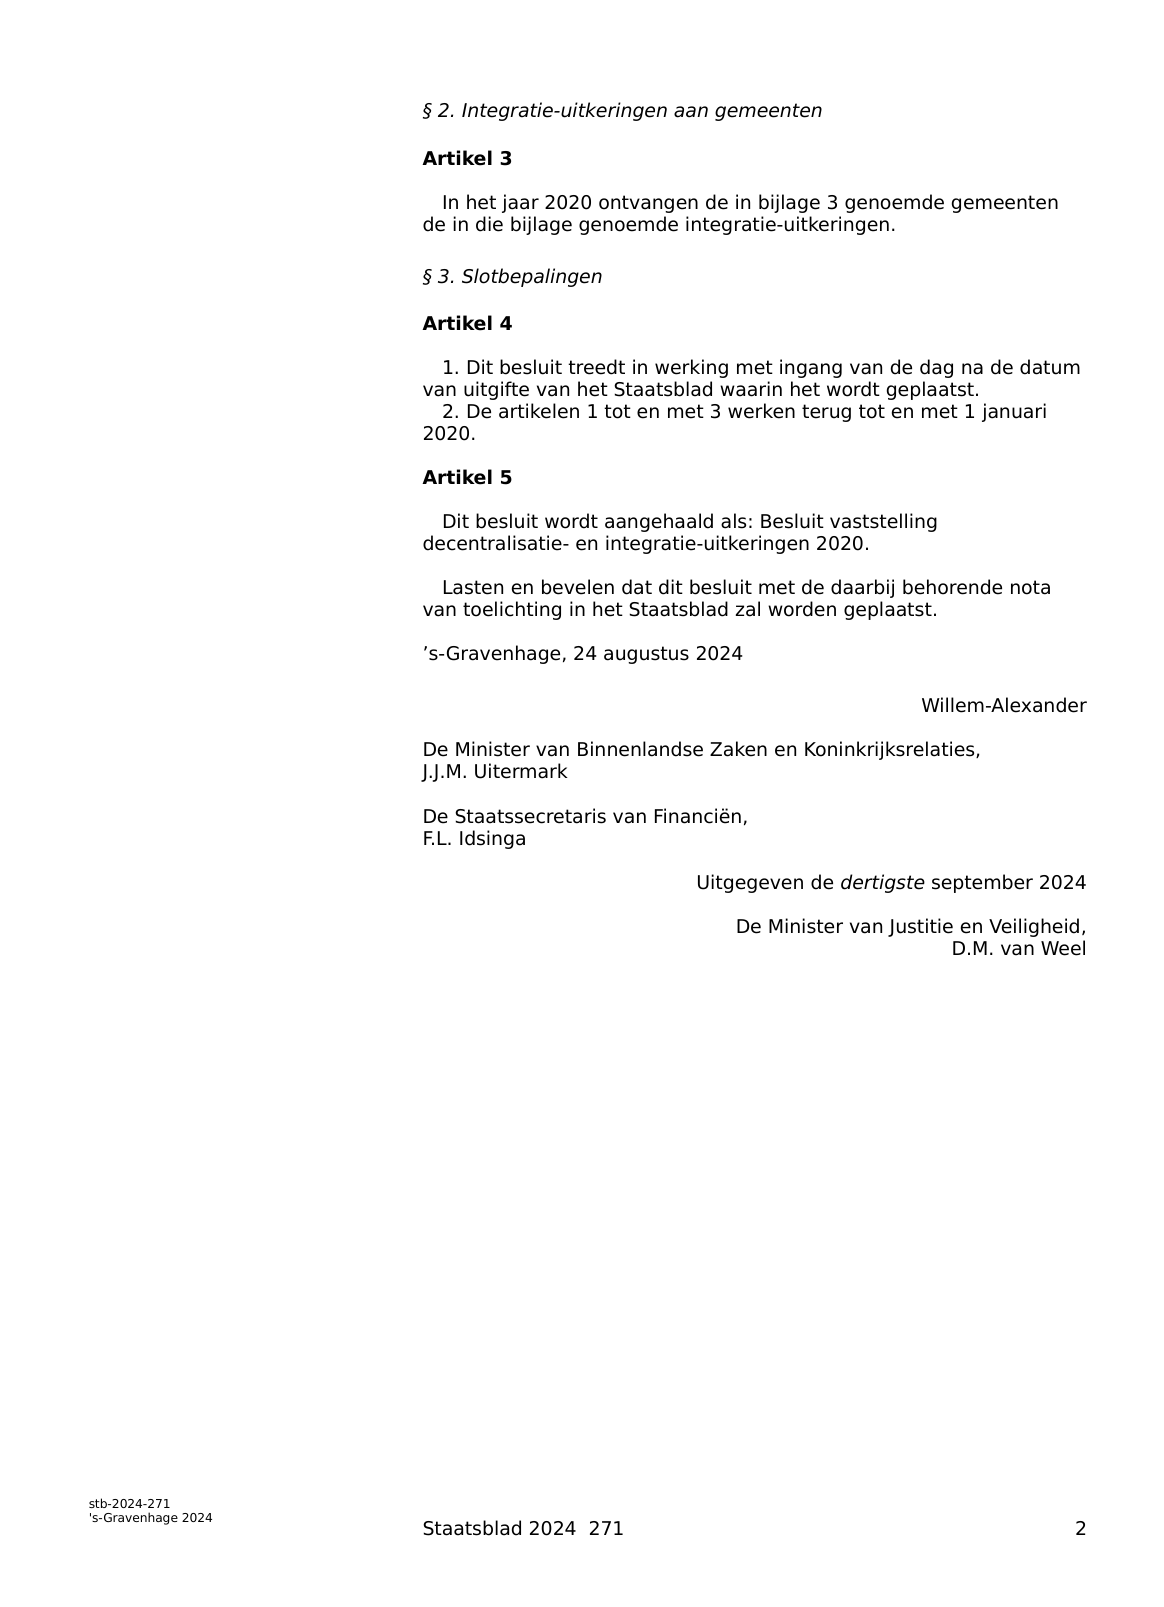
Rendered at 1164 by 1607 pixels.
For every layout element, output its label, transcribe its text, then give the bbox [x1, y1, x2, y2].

text Lasten en bevelen dat dit besluit met de daarbij behorende nota van toelichting in het Staatsblad zal worden geplaatst. [422, 577, 1087, 621]
text De Minister van Binnenlandse Zaken en Koninkrijksrelaties, J.J.M. Uitermark [422, 739, 1087, 783]
text De Staatssecretaris van Financiën, F.L. Idsinga [422, 806, 1087, 849]
subtitle Artikel 3 [422, 147, 1087, 169]
subtitle § 3. Slotbepalingen [422, 266, 1087, 287]
text Dit besluit wordt aangehaald als: Besluit vaststelling decentralisatie- en integratie-uitkeringen 2020. [422, 511, 1087, 555]
text Uitgegeven de dertigste september 2024 [422, 872, 1087, 894]
subtitle § 2. Integratie-uitkeringen aan gemeenten [422, 100, 1087, 122]
text Willem-Alexander [422, 695, 1087, 717]
text De Minister van Justitie en Veiligheid, D.M. van Weel [422, 916, 1087, 960]
subtitle Artikel 4 [422, 312, 1087, 334]
text In het jaar 2020 ontvangen de in bijlage 3 genoemde gemeenten de in die bijlage genoemde integratie-uitkeringen. [422, 192, 1087, 236]
subtitle Artikel 5 [422, 467, 1087, 489]
text 2. De artikelen 1 tot en met 3 werken terug tot en met 1 januari 2020. [422, 401, 1087, 444]
text 1. Dit besluit treedt in werking met ingang van de dag na de datum van uitgifte van het Staatsblad waarin het wordt geplaatst. [422, 357, 1087, 401]
text stb-2024-271 [88, 1497, 323, 1511]
text 's-Gravenhage 2024 [88, 1511, 323, 1525]
text ’s-Gravenhage, 24 augustus 2024 [422, 643, 1087, 665]
